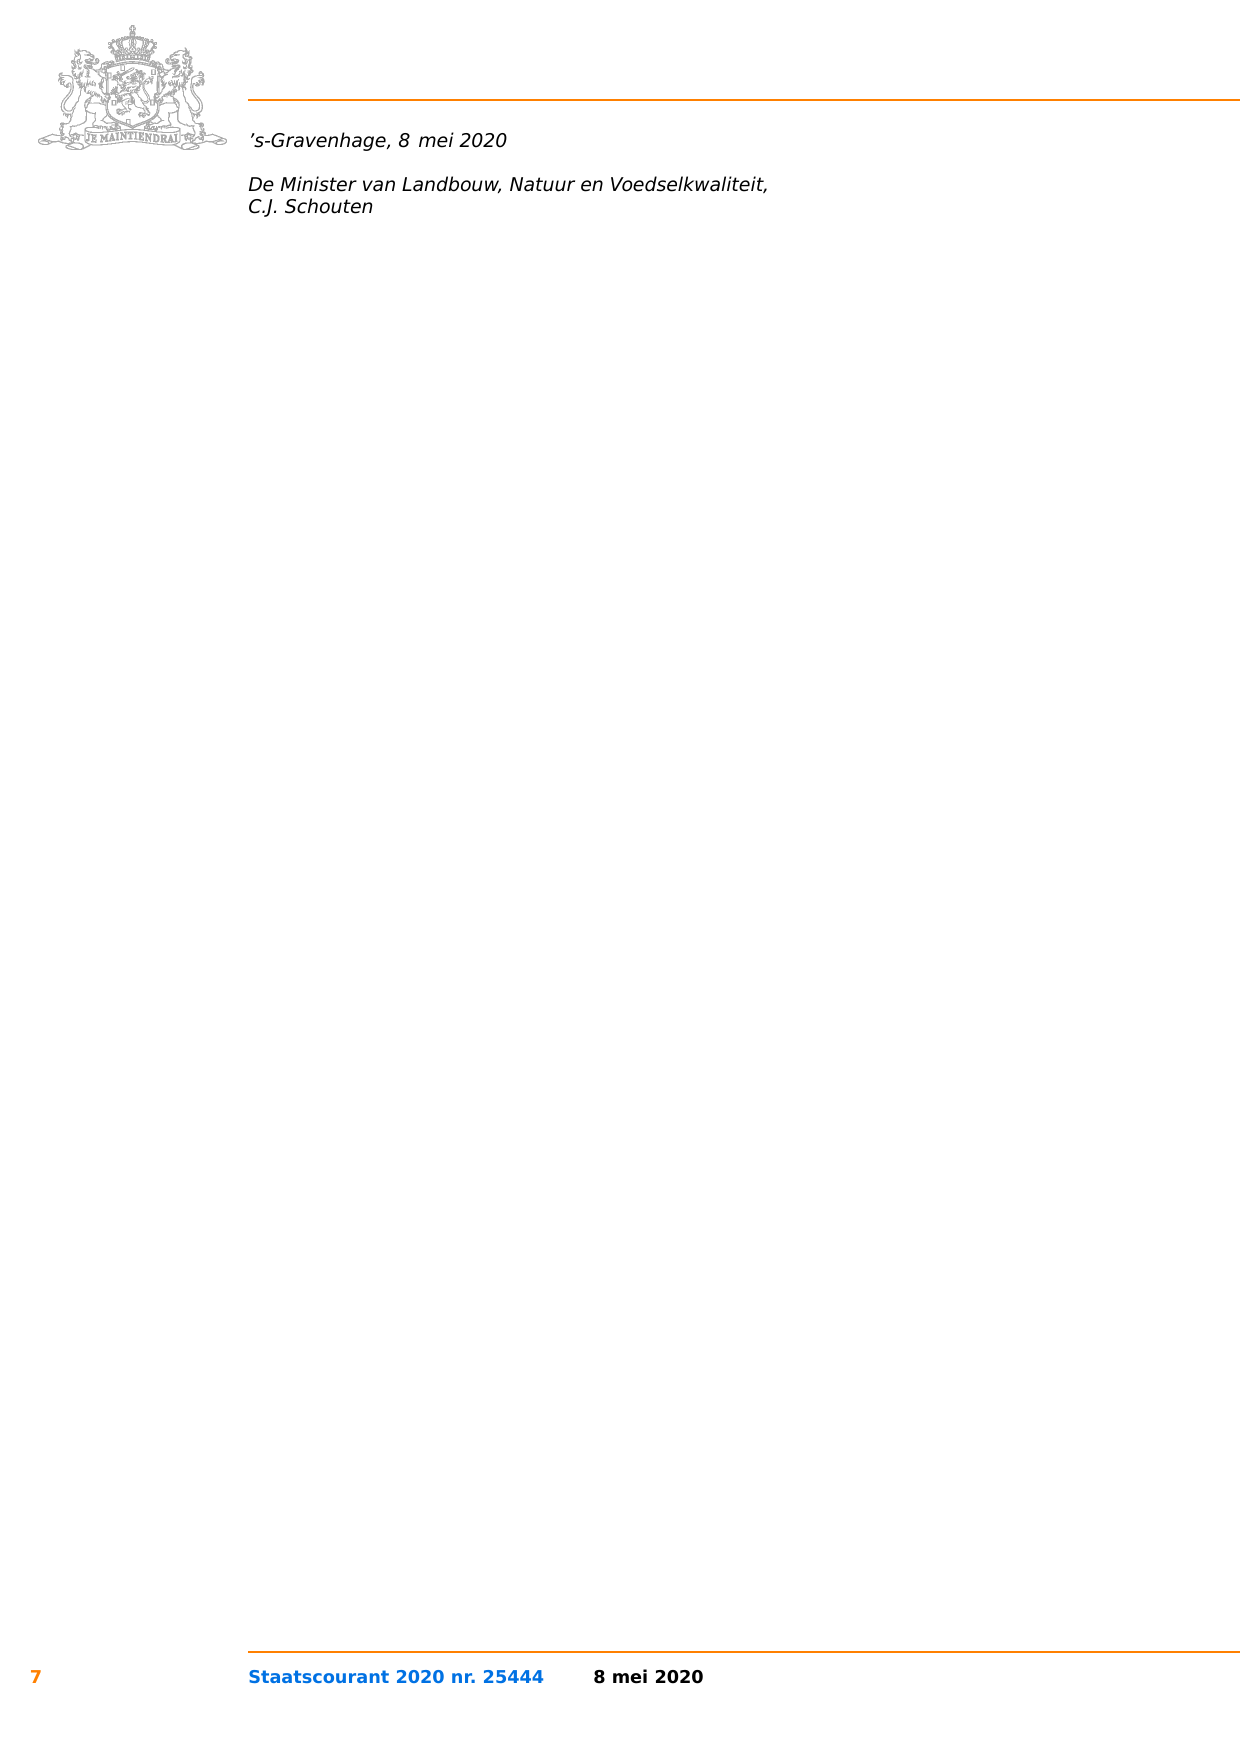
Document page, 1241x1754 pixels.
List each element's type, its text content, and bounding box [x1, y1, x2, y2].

text ’s-Gravenhage, 8 mei 2020 [248, 130, 1163, 152]
text De Minister van Landbouw, Natuur en Voedselkwaliteit, C.J. Schouten [248, 174, 1163, 218]
picture [38, 25, 227, 150]
